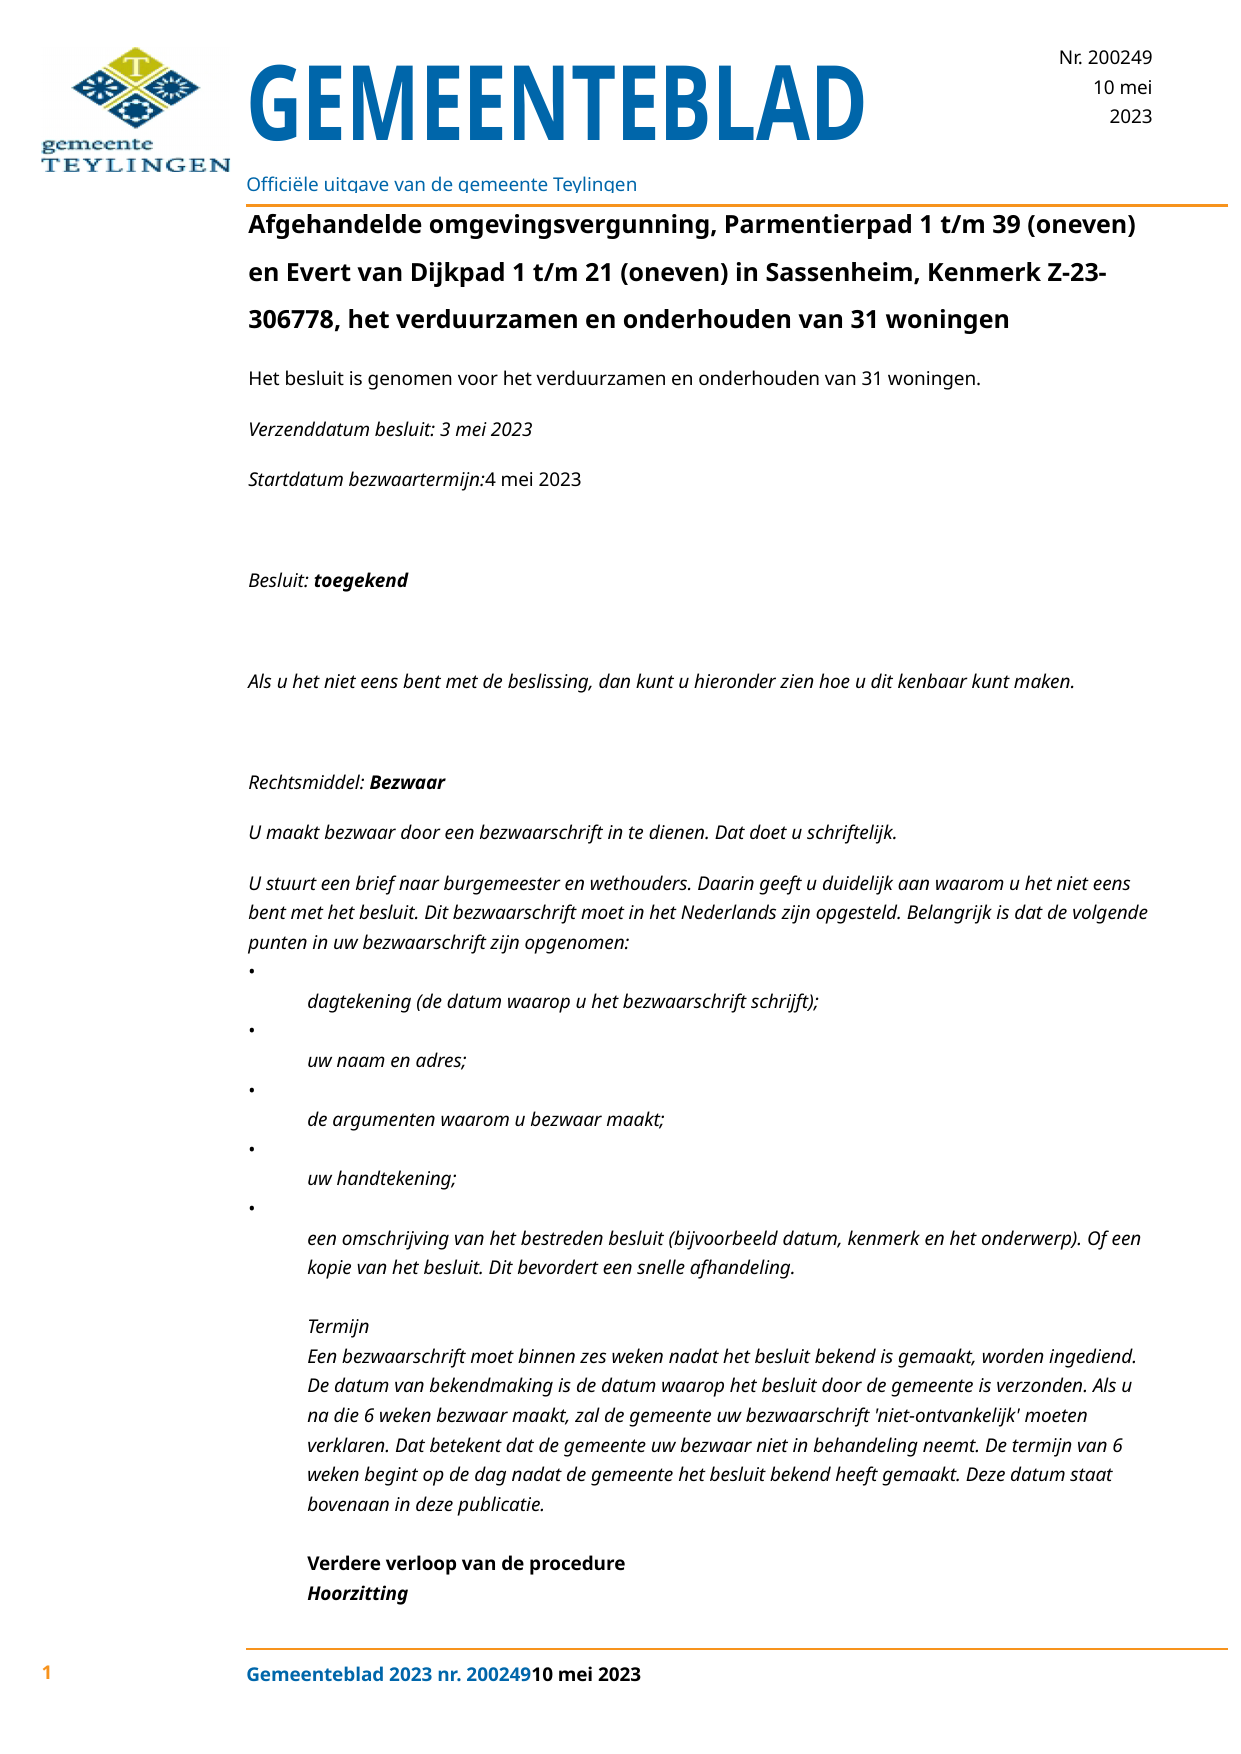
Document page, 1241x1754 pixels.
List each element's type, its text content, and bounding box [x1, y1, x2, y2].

list dagtekening (de datum waarop u het bezwaarschrift schrijft); [248, 988, 1152, 1014]
list een omschrijving van het bestreden besluit (bijvoorbeeld datum, kenmerk en het onderwerp). Of een kopie van het besluit. Dit bevordert een snelle afhandeling. [248, 1225, 1152, 1280]
text Afgehandelde omgevingsvergunning, Parmentierpad 1 t/m 39 (oneven) en Evert van Dijkpad 1 t/m 21 (oneven) in Sassenheim, Kenmerk Z-23-306778, het verduurzamen en onderhouden van 31 woningen [248, 207, 1152, 336]
picture [41, 47, 231, 172]
list uw naam en adres; [248, 1047, 1152, 1073]
text Besluit: toegekend [248, 567, 1152, 593]
text Het besluit is genomen voor het verduurzamen en onderhouden van 31 woningen. [248, 366, 1152, 391]
list Verdere verloop van de procedure [248, 1550, 1152, 1576]
list de argumenten waarom u bezwaar maakt; [248, 1106, 1152, 1132]
text Verzenddatum besluit: 3 mei 2023 [248, 416, 1152, 442]
text U stuurt een brief naar burgemeester en wethouders. Daarin geeft u duidelijk aan waarom u het niet eens bent met het besluit. Dit bezwaarschrift moet in het Nederlands zijn opgesteld. Belangrijk is dat de volgende punten in uw bezwaarschrift zijn opgenomen: [248, 870, 1152, 954]
list Hoorzitting [248, 1580, 1152, 1605]
text Als u het niet eens bent met de beslissing, dan kunt u hieronder zien hoe u dit kenbaar kunt maken. [248, 668, 1152, 694]
list Termijn [248, 1313, 1152, 1339]
text Startdatum bezwaartermijn:4 mei 2023 [248, 466, 1152, 492]
text Rechtsmiddel: Bezwaar [248, 769, 1152, 794]
list Een bezwaarschrift moet binnen zes weken nadat het besluit bekend is gemaakt, worden ingediend. De datum van bekendmaking is de datum waarop het besluit door de gemeente is verzonden. Als u na die 6 weken bezwaar maakt, zal de gemeente uw bezwaarschrift 'niet-ontvankelijk' moeten verklaren. Dat betekent dat de gemeente uw bezwaar niet in behandeling neemt. De termijn van 6 weken begint op de dag nadat de gemeente het besluit bekend heeft gemaakt. Deze datum staat bovenaan in deze publicatie. [248, 1343, 1152, 1517]
list uw handtekening; [248, 1166, 1152, 1191]
text U maakt bezwaar door een bezwaarschrift in te dienen. Dat doet u schriftelijk. [248, 819, 1152, 845]
